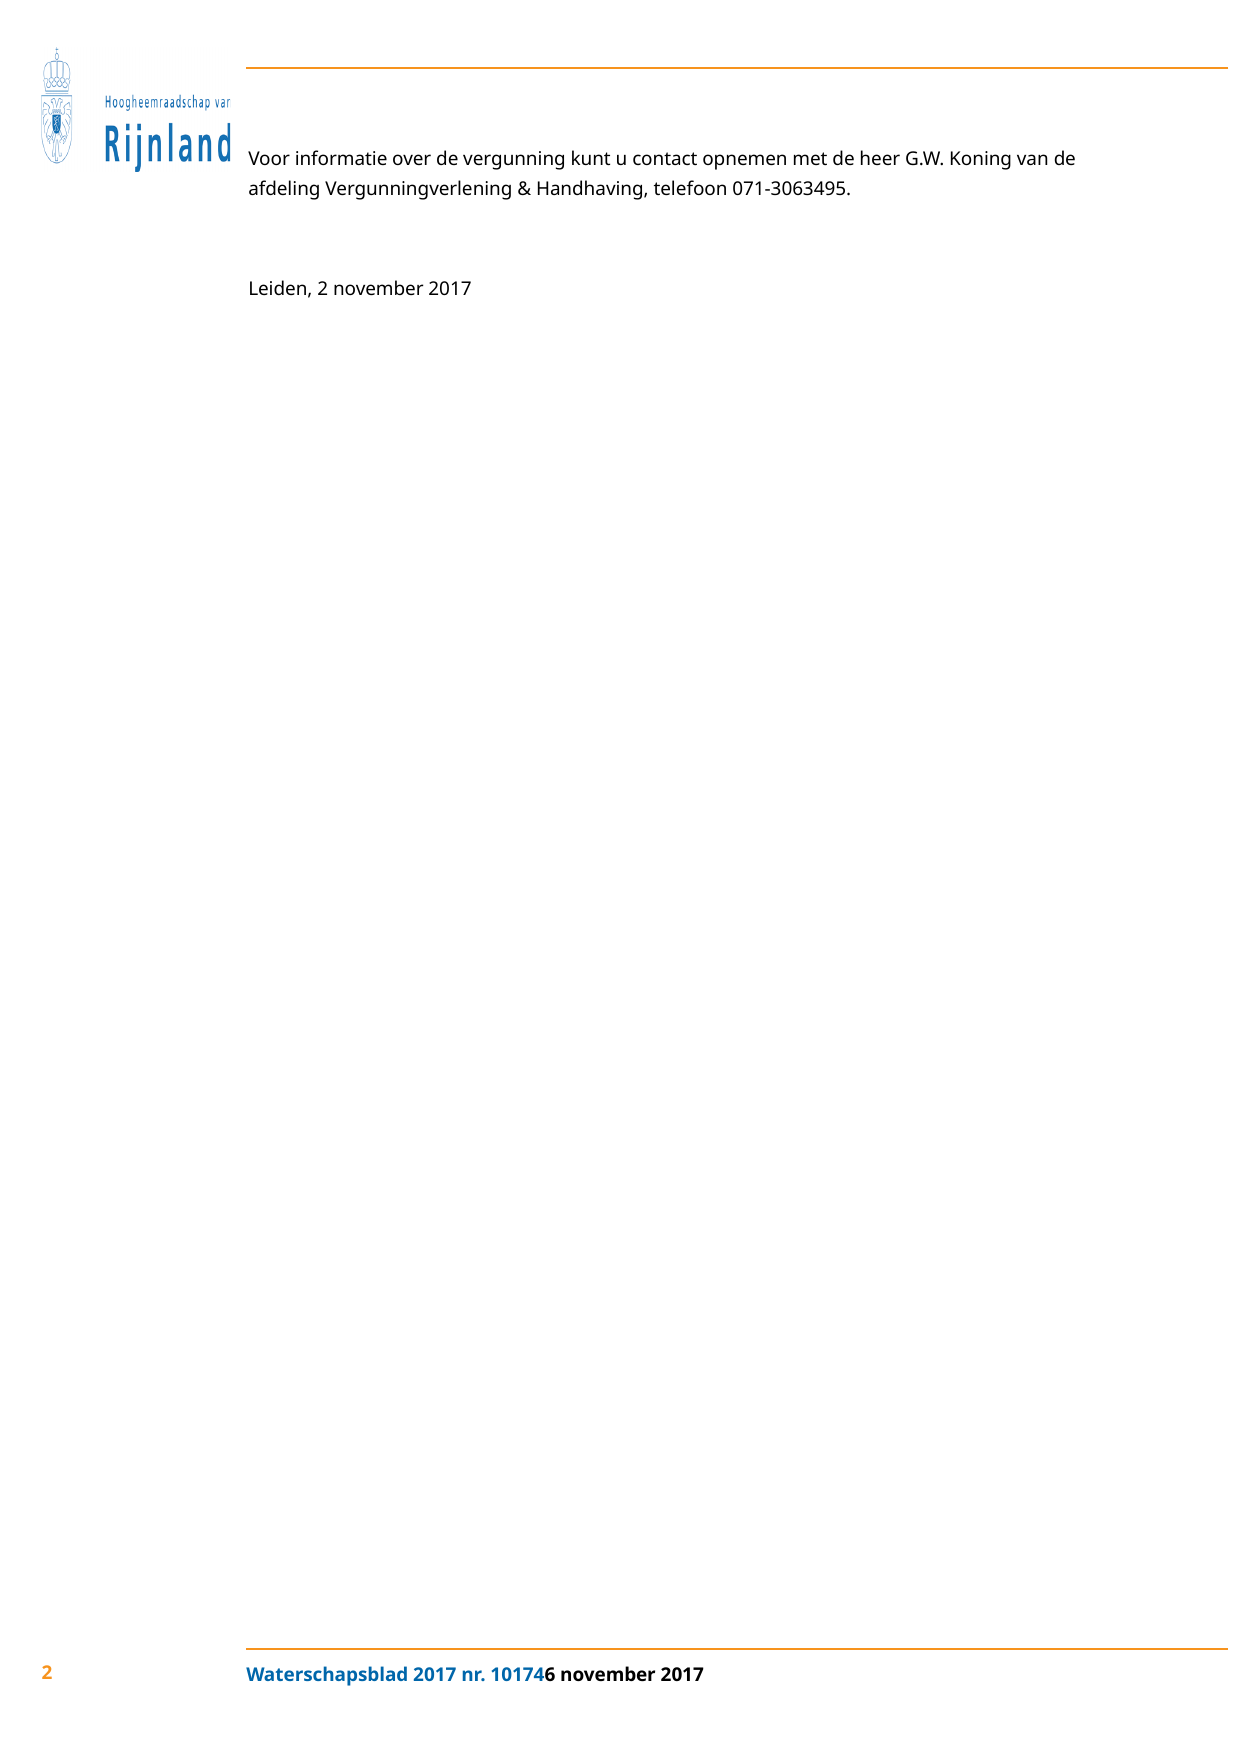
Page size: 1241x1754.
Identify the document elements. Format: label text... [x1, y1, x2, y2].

picture [41, 47, 231, 172]
text Leiden, 2 november 2017 [248, 276, 1152, 301]
text Voor informatie over de vergunning kunt u contact opnemen met de heer G.W. Koning van de afdeling Vergunningverlening & Handhaving, telefoon 071-3063495. [248, 145, 1152, 201]
